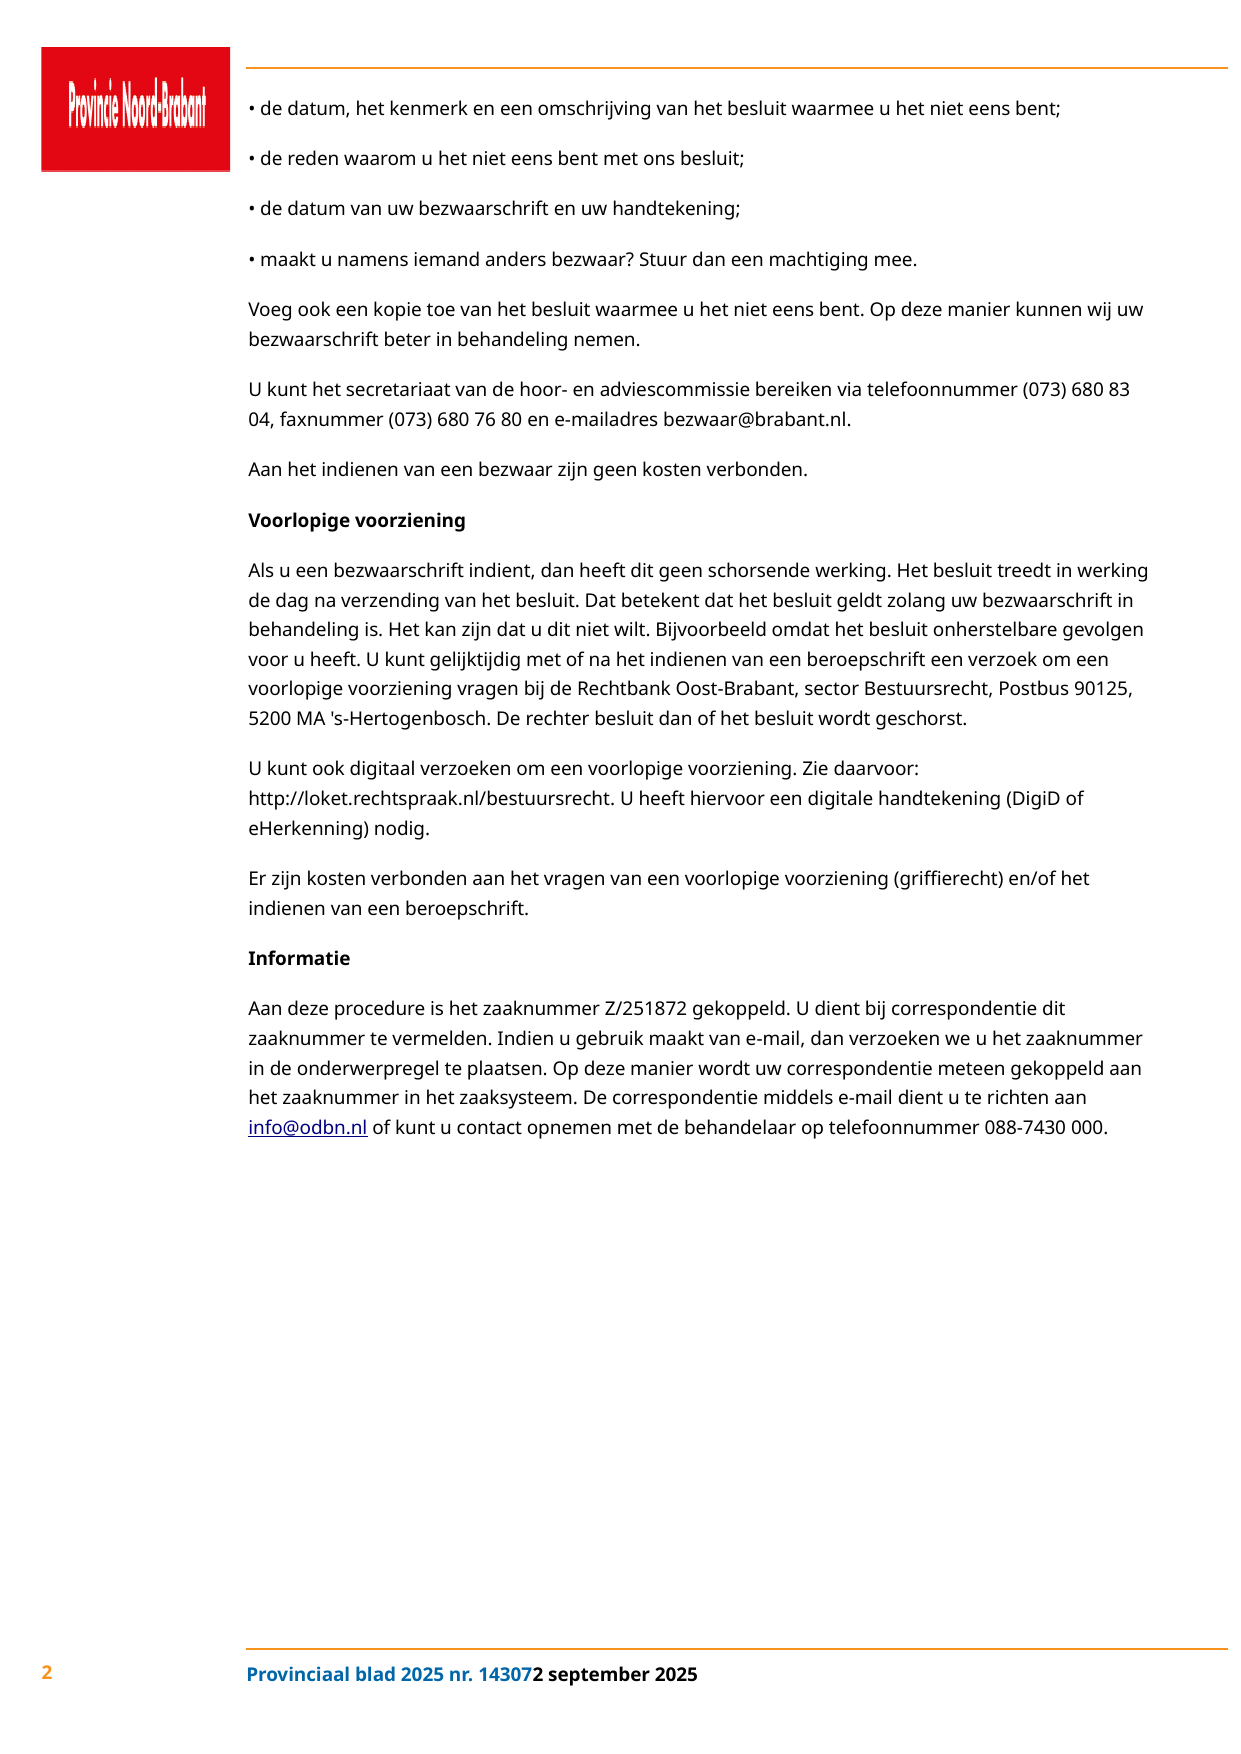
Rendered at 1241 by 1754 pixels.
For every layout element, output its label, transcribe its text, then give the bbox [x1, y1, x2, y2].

text • maakt u namens iemand anders bezwaar? Stuur dan een machtiging mee. [248, 246, 1152, 272]
text • de datum, het kenmerk en een omschrijving van het besluit waarmee u het niet eens bent; [248, 95, 1152, 121]
text Voeg ook een kopie toe van het besluit waarmee u het niet eens bent. Op deze manier kunnen wij uw bezwaarschrift beter in behandeling nemen. [248, 296, 1152, 352]
text • de datum van uw bezwaarschrift en uw handtekening; [248, 196, 1152, 221]
text Aan het indienen van een bezwaar zijn geen kosten verbonden. [248, 456, 1152, 482]
text Voorlopige voorziening [248, 507, 1152, 533]
text U kunt ook digitaal verzoeken om een voorlopige voorziening. Zie daarvoor: http://loket.rechtspraak.nl/bestuursrecht. U heeft hiervoor een digitale handtekening (DigiD of eHerkenning) nodig. [248, 756, 1152, 841]
text Er zijn kosten verbonden aan het vragen van een voorlopige voorziening (griffierecht) en/of het indienen van een beroepschrift. [248, 865, 1152, 921]
picture [41, 47, 231, 172]
text U kunt het secretariaat van de hoor- en adviescommissie bereiken via telefoonnummer (073) 680 83 04, faxnummer (073) 680 76 80 en e-mailadres bezwaar@brabant.nl. [248, 376, 1152, 432]
text Aan deze procedure is het zaaknummer Z/251872 gekoppeld. U dient bij correspondentie dit zaaknummer te vermelden. Indien u gebruik maakt van e-mail, dan verzoeken we u het zaaknummer in de onderwerpregel te plaatsen. Op deze manier wordt uw correspondentie meteen gekoppeld aan het zaaknummer in het zaaksysteem. De correspondentie middels e-mail dient u te richten aan info@odbn.nl of kunt u contact opnemen met de behandelaar op telefoonnummer 088-7430 000. [248, 996, 1152, 1140]
text Als u een bezwaarschrift indient, dan heeft dit geen schorsende werking. Het besluit treedt in werking de dag na verzending van het besluit. Dat betekent dat het besluit geldt zolang uw bezwaarschrift in behandeling is. Het kan zijn dat u dit niet wilt. Bijvoorbeeld omdat het besluit onherstelbare gevolgen voor u heeft. U kunt gelijktijdig met of na het indienen van een beroepschrift een verzoek om een voorlopige voorziening vragen bij de Rechtbank Oost-Brabant, sector Bestuursrecht, Postbus 90125, 5200 MA 's‑Hertogenbosch. De rechter besluit dan of het besluit wordt geschorst. [248, 557, 1152, 731]
text Informatie [248, 945, 1152, 971]
text • de reden waarom u het niet eens bent met ons besluit; [248, 145, 1152, 171]
